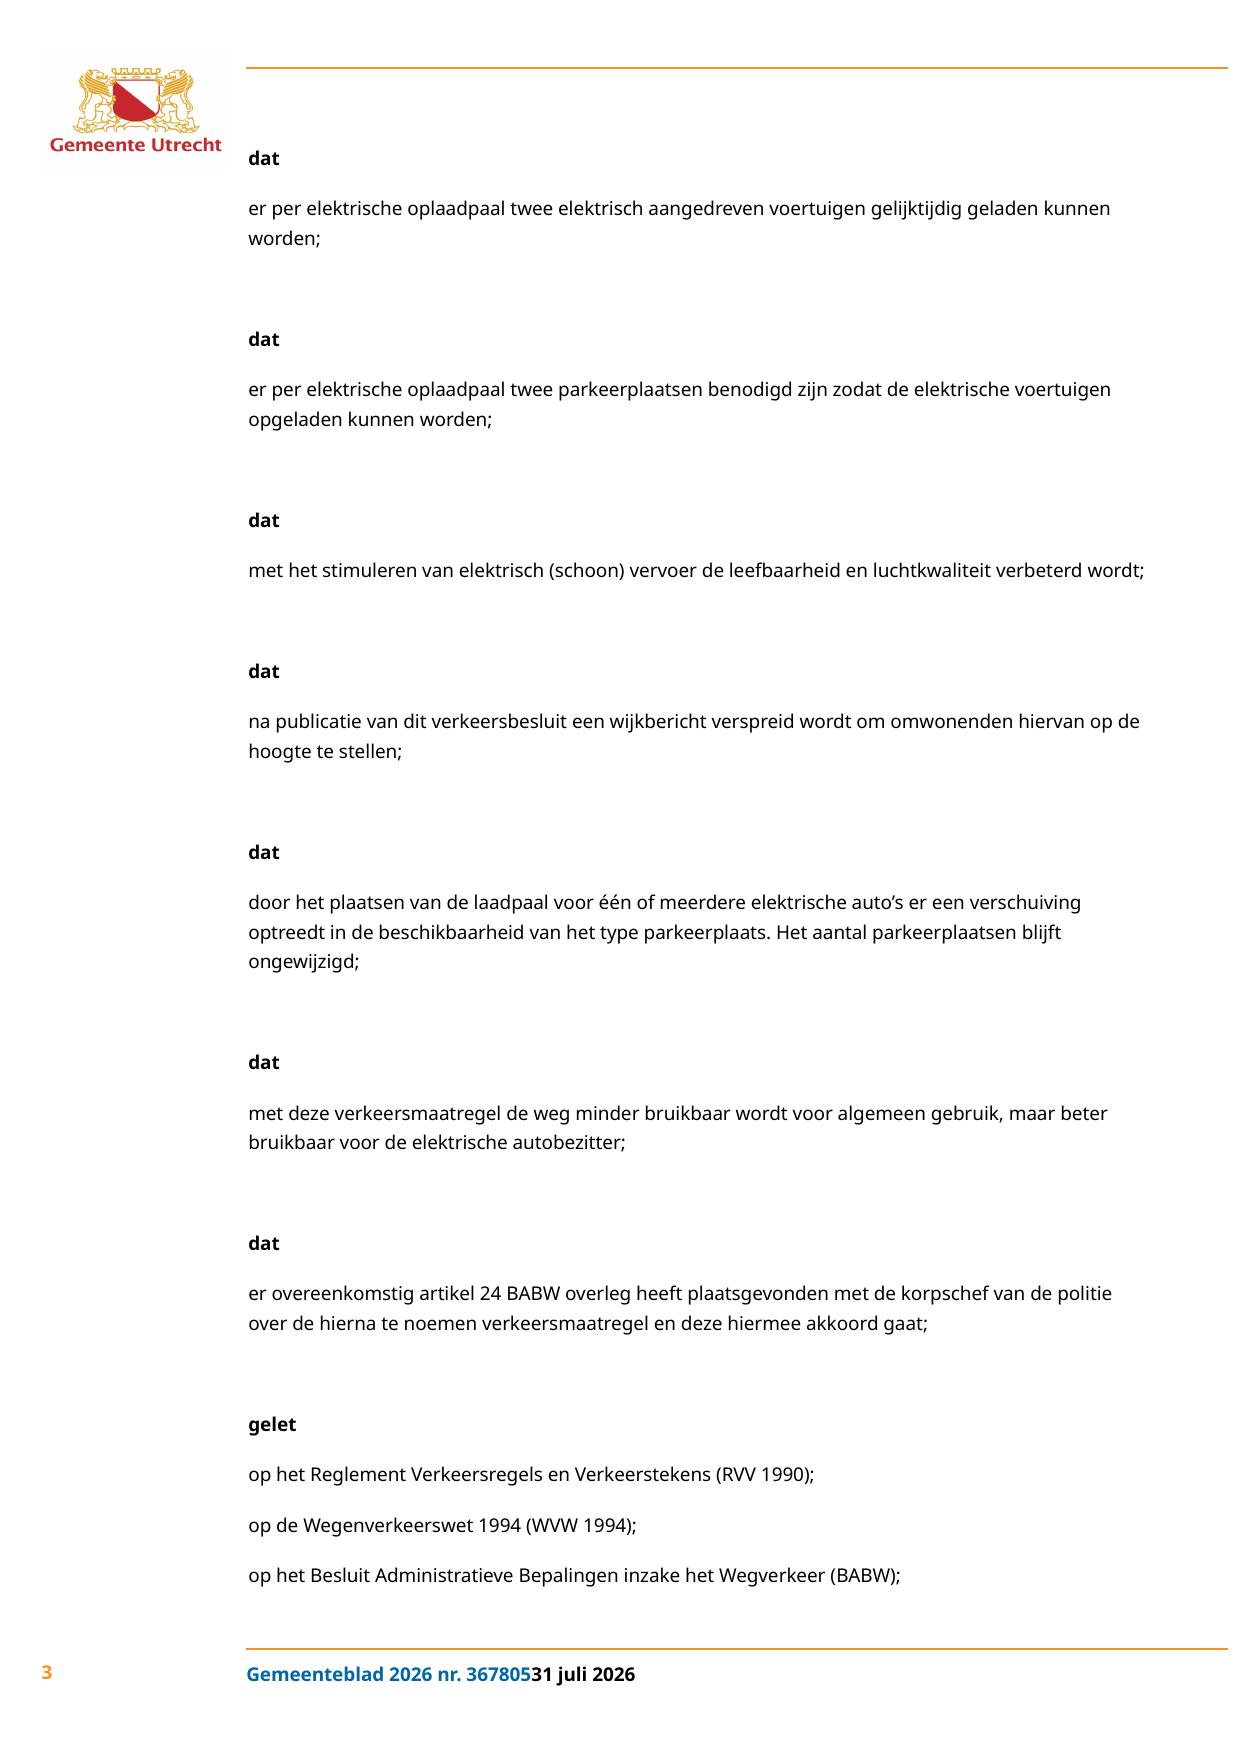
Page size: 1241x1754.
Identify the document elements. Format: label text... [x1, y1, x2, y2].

text er per elektrische oplaadpaal twee elektrisch aangedreven voertuigen gelijktijdig geladen kunnen worden; [248, 196, 1152, 251]
text met deze verkeersmaatregel de weg minder bruikbaar wordt voor algemeen gebruik, maar beter bruikbaar voor de elektrische autobezitter; [248, 1100, 1152, 1155]
text dat [248, 658, 1152, 684]
text gelet [248, 1411, 1152, 1437]
text dat [248, 507, 1152, 533]
text op het Reglement Verkeersregels en Verkeerstekens (RVV 1990); [248, 1461, 1152, 1487]
text dat [248, 326, 1152, 352]
text er overeenkomstig artikel 24 BABW overleg heeft plaatsgevonden met de korpschef van de politie over de hierna te noemen verkeersmaatregel en deze hiermee akkoord gaat; [248, 1281, 1152, 1336]
text dat [248, 839, 1152, 865]
text op het Besluit Administratieve Bepalingen inzake het Wegverkeer (BABW); [248, 1562, 1152, 1588]
picture [41, 47, 231, 172]
text er per elektrische oplaadpaal twee parkeerplaatsen benodigd zijn zodat de elektrische voertuigen opgeladen kunnen worden; [248, 376, 1152, 432]
text na publicatie van dit verkeersbesluit een wijkbericht verspreid wordt om omwonenden hiervan op de hoogte te stellen; [248, 708, 1152, 764]
text door het plaatsen van de laadpaal voor één of meerdere elektrische auto’s er een verschuiving optreedt in de beschikbaarheid van het type parkeerplaats. Het aantal parkeerplaatsen blijft ongewijzigd; [248, 889, 1152, 974]
text met het stimuleren van elektrisch (schoon) vervoer de leefbaarheid en luchtkwaliteit verbeterd wordt; [248, 557, 1152, 583]
text dat [248, 1230, 1152, 1256]
text op de Wegenverkeerswet 1994 (WVW 1994); [248, 1512, 1152, 1538]
text dat [248, 145, 1152, 171]
text dat [248, 1049, 1152, 1075]
